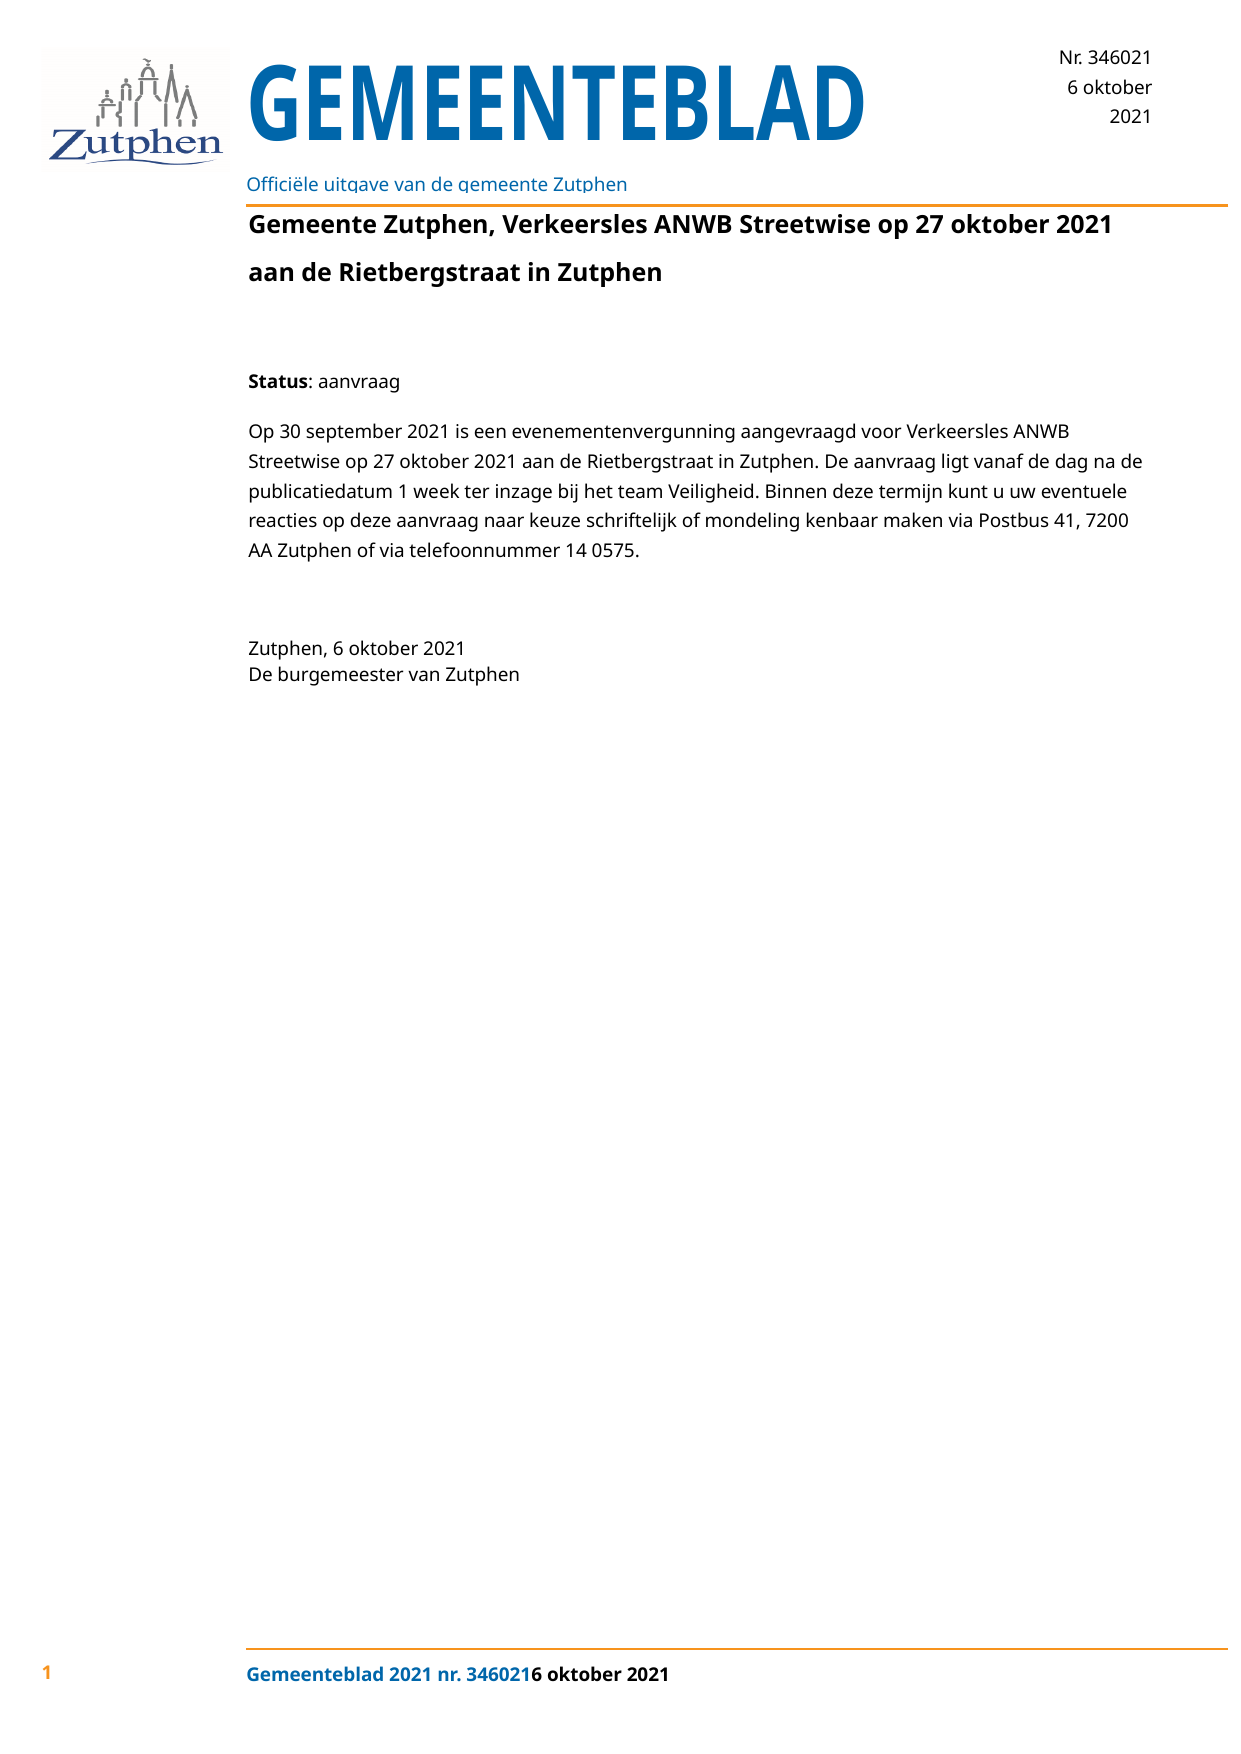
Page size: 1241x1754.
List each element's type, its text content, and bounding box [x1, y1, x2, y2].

text Op 30 september 2021 is een evenementenvergunning aangevraagd voor Verkeersles ANWB Streetwise op 27 oktober 2021 aan de Rietbergstraat in Zutphen. De aanvraag ligt vanaf de dag na de publicatiedatum 1 week ter inzage bij het team Veiligheid. Binnen deze termijn kunt u uw eventuele reacties op deze aanvraag naar keuze schriftelijk of mondeling kenbaar maken via Postbus 41, 7200 AA Zutphen of via telefoonnummer 14 0575. [248, 419, 1152, 563]
text Gemeente Zutphen, Verkeersles ANWB Streetwise op 27 oktober 2021 aan de Rietbergstraat in Zutphen [248, 207, 1152, 288]
text Zutphen, 6 oktober 2021 [248, 635, 1152, 661]
picture [41, 47, 231, 172]
text Status: aanvraag [248, 368, 1152, 394]
text De burgemeester van Zutphen [248, 661, 1152, 687]
